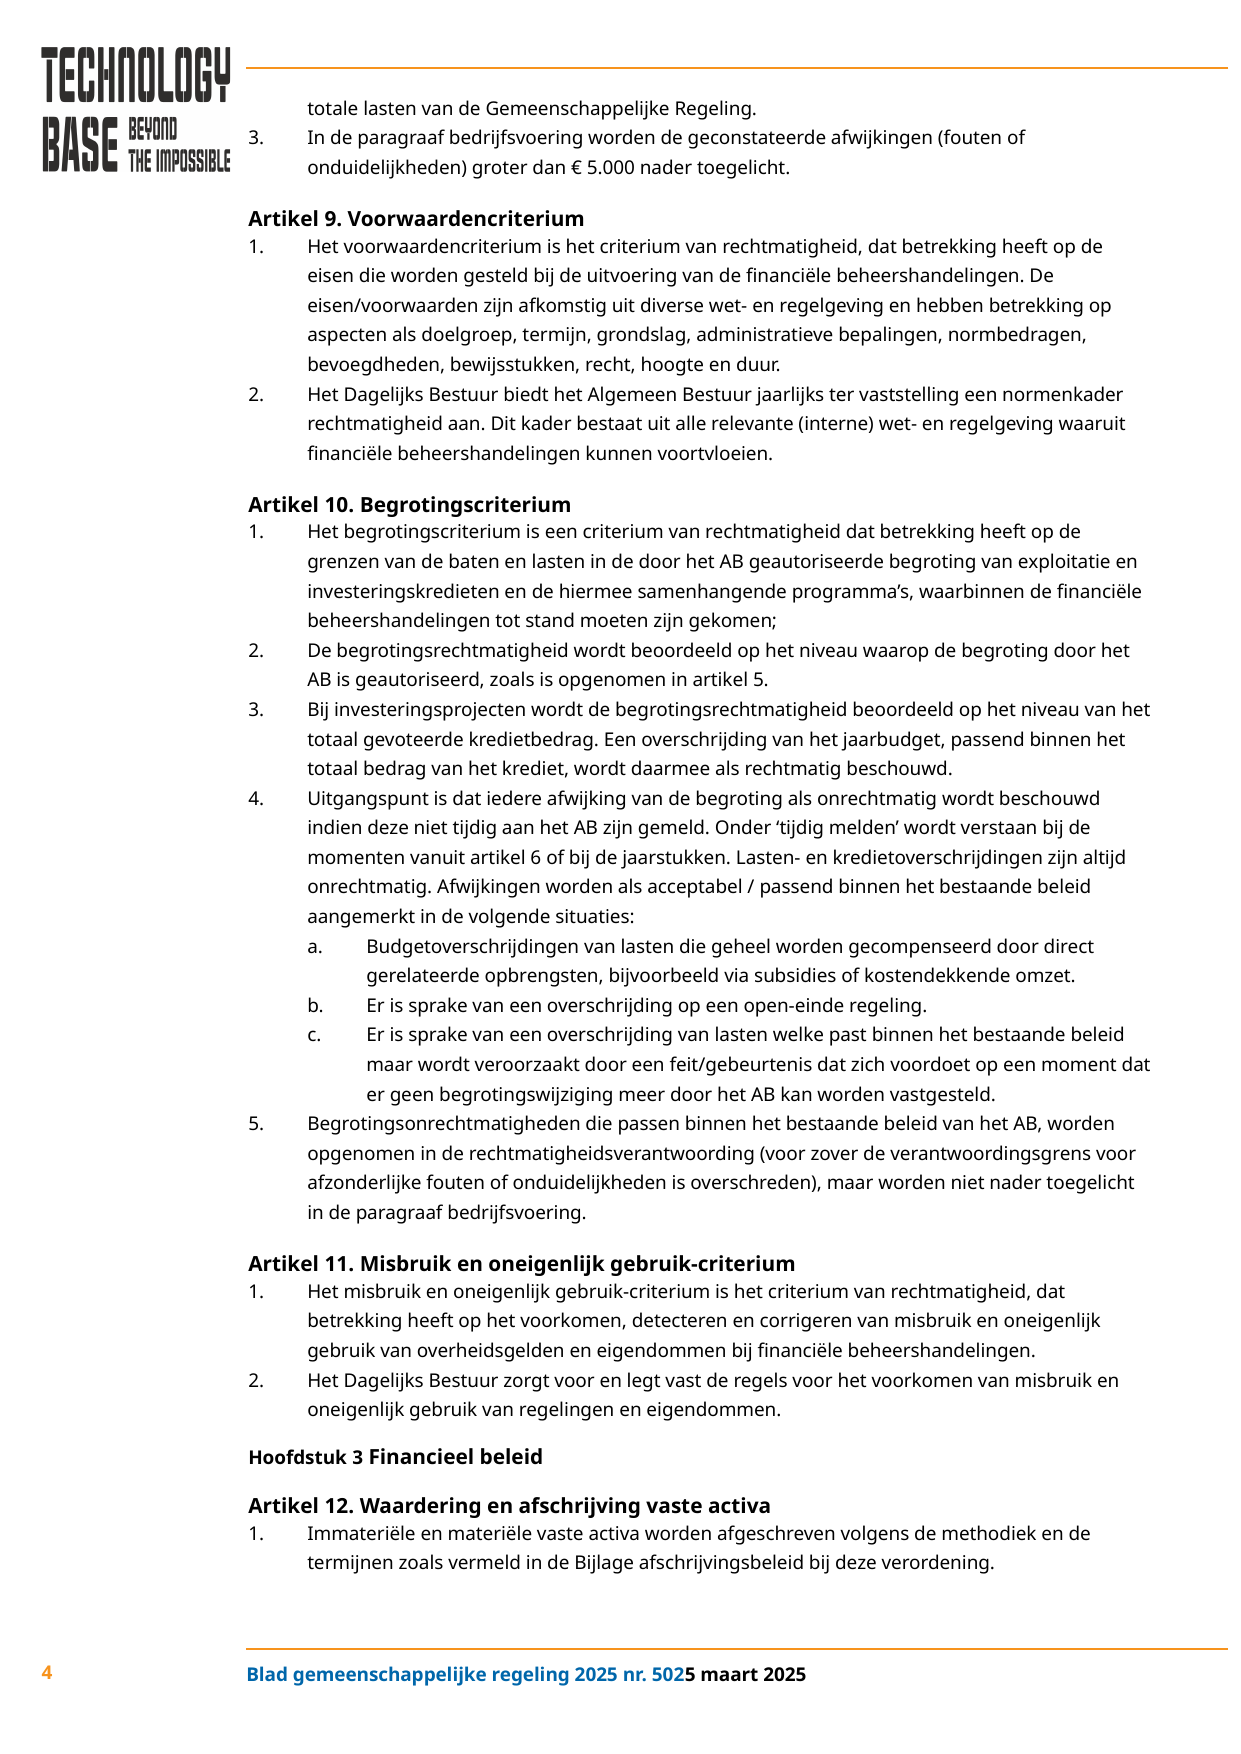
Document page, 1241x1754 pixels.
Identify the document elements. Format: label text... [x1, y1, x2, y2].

list In de paragraaf bedrijfsvoering worden de geconstateerde afwijkingen (fouten of onduidelijkheden) groter dan € 5.000 nader toegelicht. [248, 124, 1152, 180]
text Artikel 9. Voorwaardencriterium [248, 204, 1152, 233]
list Immateriële en materiële vaste activa worden afgeschreven volgens de methodiek en de termijnen zoals vermeld in de Bijlage afschrijvingsbeleid bij deze verordening. [248, 1520, 1152, 1575]
text Artikel 10. Begrotingscriterium [248, 490, 1152, 519]
list Er is sprake van een overschrijding op een open-einde regeling. [307, 992, 1152, 1018]
text Hoofdstuk 3 Financieel beleid [248, 1442, 1152, 1470]
list Er is sprake van een overschrijding van lasten welke past binnen het bestaande beleid maar wordt veroorzaakt door een feit/gebeurtenis dat zich voordoet op een moment dat er geen begrotingswijziging meer door het AB kan worden vastgesteld. [307, 1022, 1152, 1107]
list Begrotingsonrechtmatigheden die passen binnen het bestaande beleid van het AB, worden opgenomen in de rechtmatigheidsverantwoording (voor zover de verantwoordingsgrens voor afzonderlijke fouten of onduidelijkheden is overschreden), maar worden niet nader toegelicht in de paragraaf bedrijfsvoering. [248, 1110, 1152, 1225]
text Artikel 12. Waardering en afschrijving vaste activa [248, 1491, 1152, 1520]
list Het Dagelijks Bestuur biedt het Algemeen Bestuur jaarlijks ter vaststelling een normenkader rechtmatigheid aan. Dit kader bestaat uit alle relevante (interne) wet- en regelgeving waaruit financiële beheershandelingen kunnen voortvloeien. [248, 381, 1152, 466]
picture [41, 47, 231, 172]
list totale lasten van de Gemeenschappelijke Regeling. [248, 95, 1152, 121]
list De begrotingsrechtmatigheid wordt beoordeeld op het niveau waarop de begroting door het AB is geautoriseerd, zoals is opgenomen in artikel 5. [248, 637, 1152, 692]
text Artikel 11. Misbruik en oneigenlijk gebruik-criterium [248, 1249, 1152, 1278]
list Het misbruik en oneigenlijk gebruik-criterium is het criterium van rechtmatigheid, dat betrekking heeft op het voorkomen, detecteren en corrigeren van misbruik en oneigenlijk gebruik van overheidsgelden en eigendommen bij financiële beheershandelingen. [248, 1278, 1152, 1363]
list Budgetoverschrijdingen van lasten die geheel worden gecompenseerd door direct gerelateerde opbrengsten, bijvoorbeeld via subsidies of kostendekkende omzet. [307, 933, 1152, 988]
list Bij investeringsprojecten wordt de begrotingsrechtmatigheid beoordeeld op het niveau van het totaal gevoteerde kredietbedrag. Een overschrijding van het jaarbudget, passend binnen het totaal bedrag van het krediet, wordt daarmee als rechtmatig beschouwd. [248, 696, 1152, 781]
list Het voorwaardencriterium is het criterium van rechtmatigheid, dat betrekking heeft op de eisen die worden gesteld bij de uitvoering van de financiële beheershandelingen. De eisen/voorwaarden zijn afkomstig uit diverse wet- en regelgeving en hebben betrekking op aspecten als doelgroep, termijn, grondslag, administratieve bepalingen, normbedragen, bevoegdheden, bewijsstukken, recht, hoogte en duur. [248, 233, 1152, 377]
list Het begrotingscriterium is een criterium van rechtmatigheid dat betrekking heeft op de grenzen van de baten en lasten in de door het AB geautoriseerde begroting van exploitatie en investeringskredieten en de hiermee samenhangende programma’s, waarbinnen de financiële beheershandelingen tot stand moeten zijn gekomen; [248, 519, 1152, 633]
list Het Dagelijks Bestuur zorgt voor en legt vast de regels voor het voorkomen van misbruik en oneigenlijk gebruik van regelingen en eigendommen. [248, 1367, 1152, 1422]
list Uitgangspunt is dat iedere afwijking van de begroting als onrechtmatig wordt beschouwd indien deze niet tijdig aan het AB zijn gemeld. Onder ‘tijdig melden’ wordt verstaan bij de momenten vanuit artikel 6 of bij de jaarstukken. Lasten- en kredietoverschrijdingen zijn altijd onrechtmatig. Afwijkingen worden als acceptabel / passend binnen het bestaande beleid aangemerkt in de volgende situaties: [248, 785, 1152, 929]
